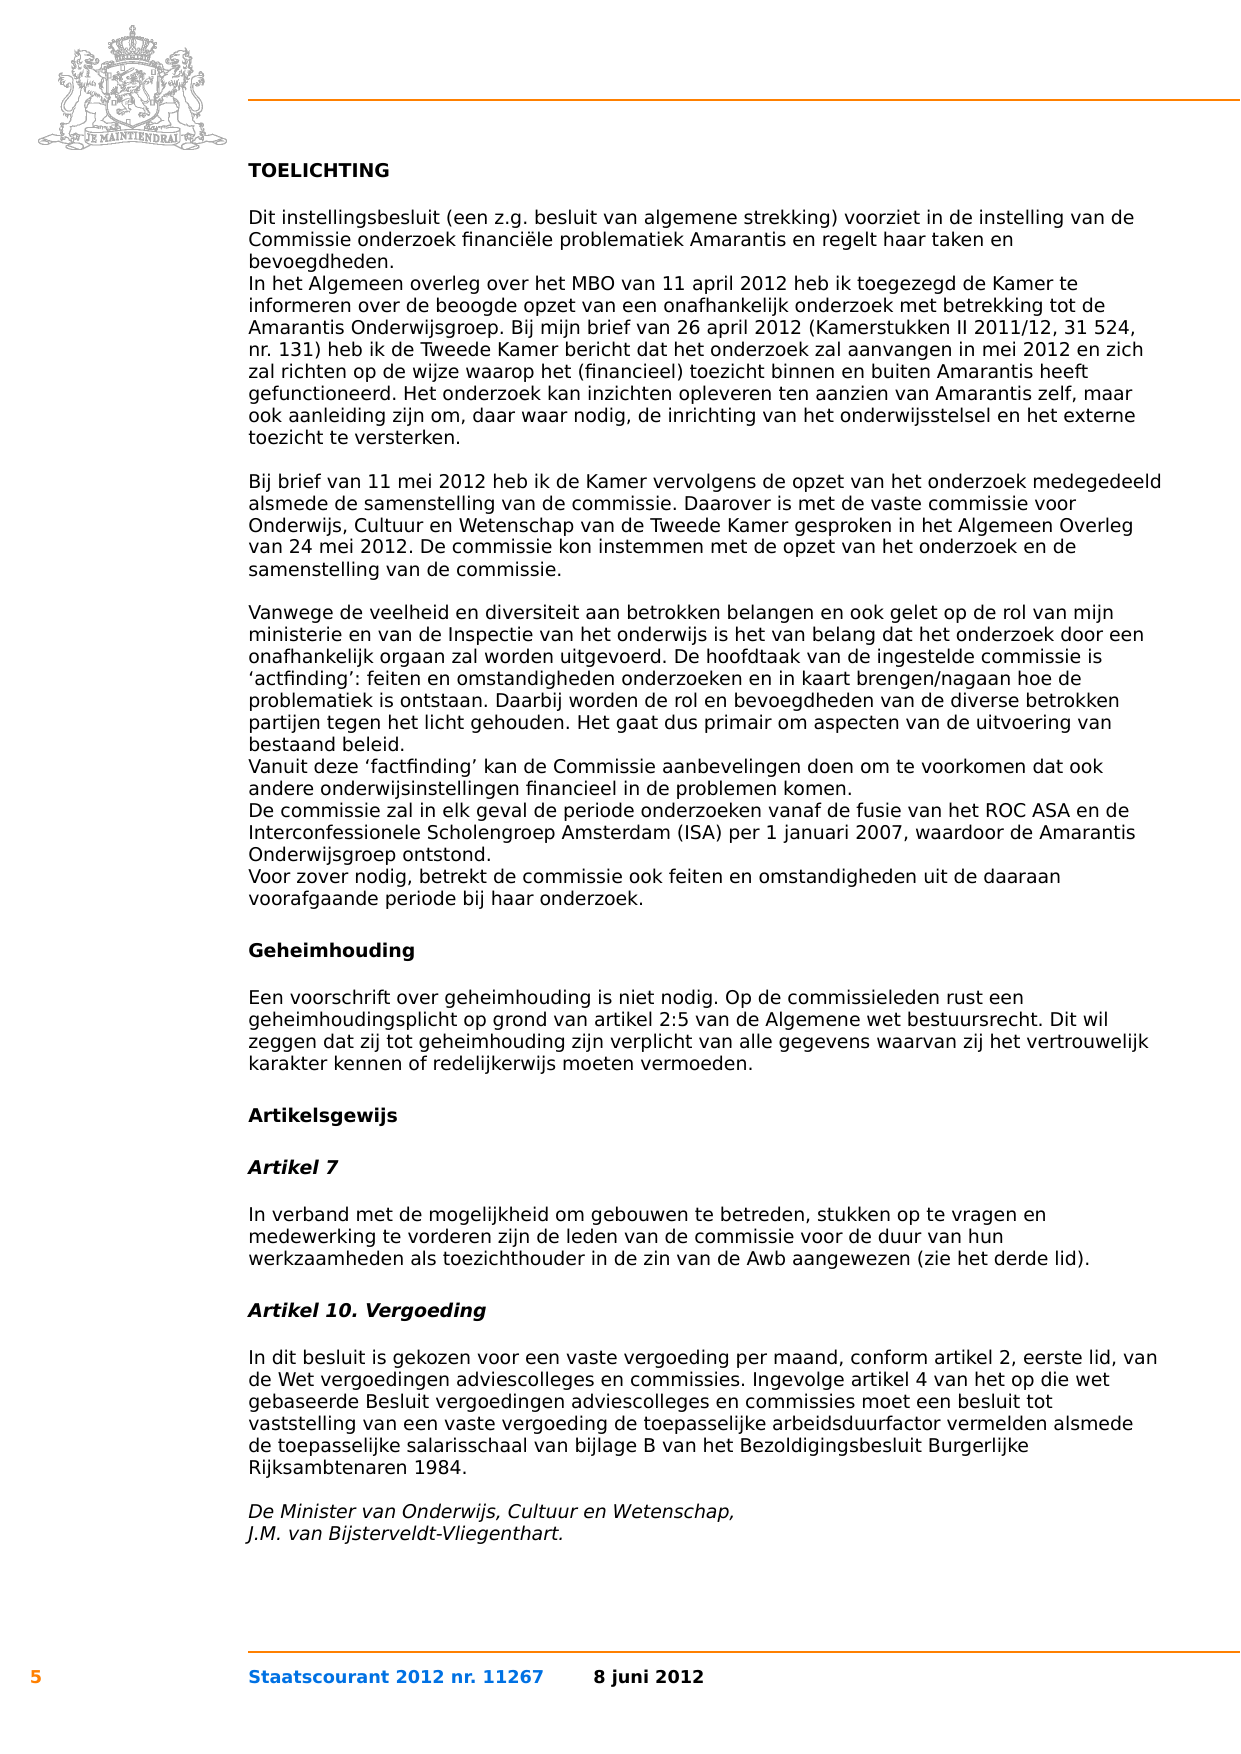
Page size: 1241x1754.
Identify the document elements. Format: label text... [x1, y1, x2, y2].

picture [38, 25, 227, 150]
subtitle Artikel 7 [248, 1157, 1163, 1179]
text In dit besluit is gekozen voor een vaste vergoeding per maand, conform artikel 2, eerste lid, van de Wet vergoedingen adviescolleges en commissies. Ingevolge artikel 4 van het op die wet gebaseerde Besluit vergoedingen adviescolleges en commissies moet een besluit tot vaststelling van een vaste vergoeding de toepasselijke arbeidsduurfactor vermelden alsmede de toepasselijke salarisschaal van bijlage B van het Bezoldigingsbesluit Burgerlijke Rijksambtenaren 1984. [248, 1347, 1163, 1479]
subtitle Artikel 10. Vergoeding [248, 1300, 1163, 1322]
subtitle Geheimhouding [248, 940, 1163, 962]
text Bij brief van 11 mei 2012 heb ik de Kamer vervolgens de opzet van het onderzoek medegedeeld alsmede de samenstelling van de commissie. Daarover is met de vaste commissie voor Onderwijs, Cultuur en Wetenschap van de Tweede Kamer gesproken in het Algemeen Overleg van 24 mei 2012. De commissie kon instemmen met de opzet van het onderzoek en de samenstelling van de commissie. [248, 471, 1163, 580]
text Vanwege de veelheid en diversiteit aan betrokken belangen en ook gelet op de rol van mijn ministerie en van de Inspectie van het onderwijs is het van belang dat het onderzoek door een onafhankelijk orgaan zal worden uitgevoerd. De hoofdtaak van de ingestelde commissie is ‘actfinding’: feiten en omstandigheden onderzoeken en in kaart brengen/nagaan hoe de problematiek is ontstaan. Daarbij worden de rol en bevoegdheden van de diverse betrokken partijen tegen het licht gehouden. Het gaat dus primair om aspecten van de uitvoering van bestaand beleid. [248, 602, 1163, 756]
text Voor zover nodig, betrekt de commissie ook feiten en omstandigheden uit de daaraan voorafgaande periode bij haar onderzoek. [248, 866, 1163, 910]
subtitle TOELICHTING [248, 160, 1163, 182]
text Een voorschrift over geheimhouding is niet nodig. Op de commissieleden rust een geheimhoudingsplicht op grond van artikel 2:5 van de Algemene wet bestuursrecht. Dit wil zeggen dat zij tot geheimhouding zijn verplicht van alle gegevens waarvan zij het vertrouwelijk karakter kennen of redelijkerwijs moeten vermoeden. [248, 987, 1163, 1075]
text Vanuit deze ‘factfinding’ kan de Commissie aanbevelingen doen om te voorkomen dat ook andere onderwijsinstellingen financieel in de problemen komen. [248, 756, 1163, 800]
text De commissie zal in elk geval de periode onderzoeken vanaf de fusie van het ROC ASA en de Interconfessionele Scholengroep Amsterdam (ISA) per 1 januari 2007, waardoor de Amarantis Onderwijsgroep ontstond. [248, 800, 1163, 866]
text De Minister van Onderwijs, Cultuur en Wetenschap, J.M. van Bijsterveldt-Vliegenthart. [248, 1501, 1163, 1544]
text In verband met de mogelijkheid om gebouwen te betreden, stukken op te vragen en medewerking te vorderen zijn de leden van de commissie voor de duur van hun werkzaamheden als toezichthouder in de zin van de Awb aangewezen (zie het derde lid). [248, 1204, 1163, 1270]
subtitle Artikelsgewijs [248, 1105, 1163, 1127]
text Dit instellingsbesluit (een z.g. besluit van algemene strekking) voorziet in de instelling van de Commissie onderzoek financiële problematiek Amarantis en regelt haar taken en bevoegdheden. [248, 207, 1163, 273]
text In het Algemeen overleg over het MBO van 11 april 2012 heb ik toegezegd de Kamer te informeren over de beoogde opzet van een onafhankelijk onderzoek met betrekking tot de Amarantis Onderwijsgroep. Bij mijn brief van 26 april 2012 (Kamerstukken II 2011/12, 31 524, nr. 131) heb ik de Tweede Kamer bericht dat het onderzoek zal aanvangen in mei 2012 en zich zal richten op de wijze waarop het (financieel) toezicht binnen en buiten Amarantis heeft gefunctioneerd. Het onderzoek kan inzichten opleveren ten aanzien van Amarantis zelf, maar ook aanleiding zijn om, daar waar nodig, de inrichting van het onderwijsstelsel en het externe toezicht te versterken. [248, 273, 1163, 449]
